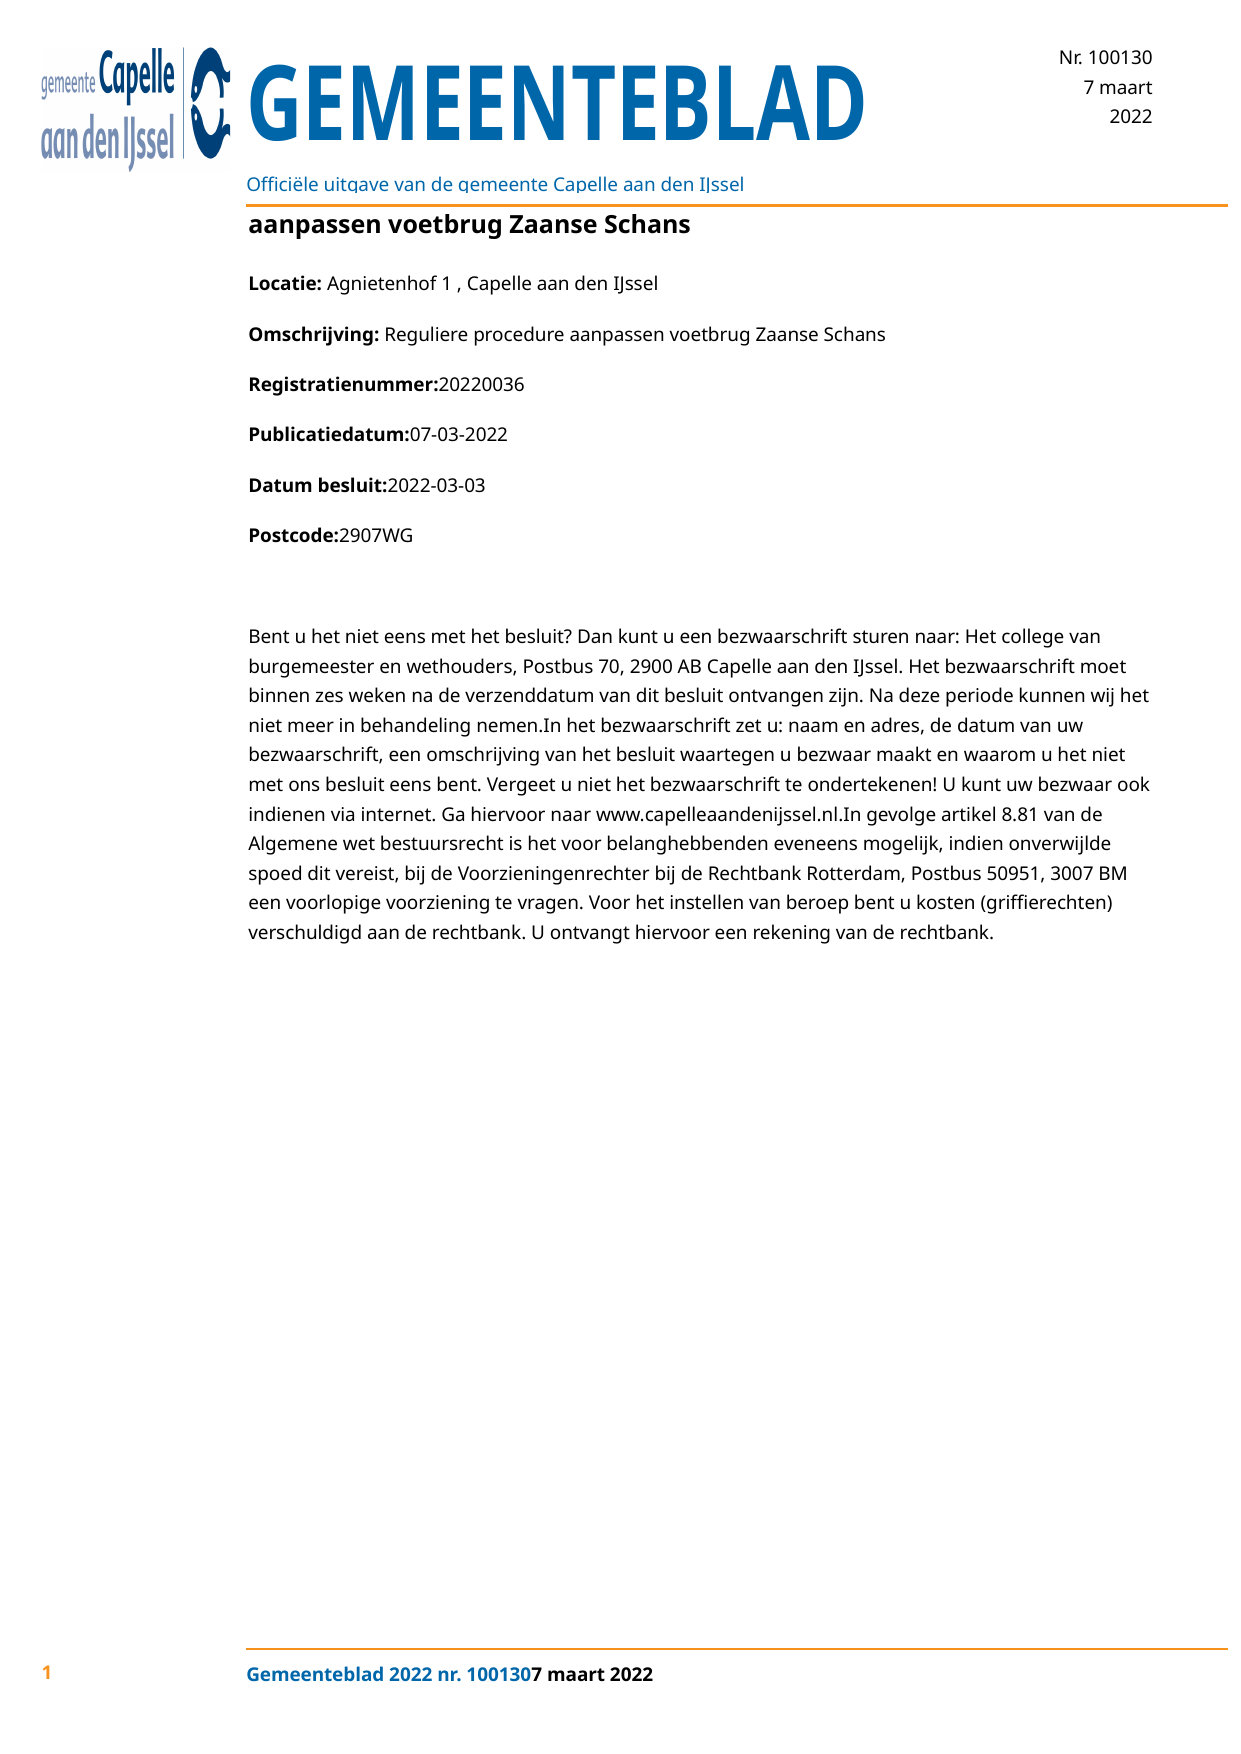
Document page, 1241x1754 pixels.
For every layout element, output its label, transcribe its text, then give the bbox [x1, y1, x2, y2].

text Locatie: Agnietenhof 1 , Capelle aan den IJssel [248, 270, 1152, 296]
text Omschrijving: Reguliere procedure aanpassen voetbrug Zaanse Schans [248, 321, 1152, 346]
text aanpassen voetbrug Zaanse Schans [248, 207, 1152, 241]
text Bent u het niet eens met het besluit? Dan kunt u een bezwaarschrift sturen naar: Het college van burgemeester en wethouders, Postbus 70, 2900 AB Capelle aan den IJssel. Het bezwaarschrift moet binnen zes weken na de verzenddatum van dit besluit ontvangen zijn. Na deze periode kunnen wij het niet meer in behandeling nemen.In het bezwaarschrift zet u: naam en adres, de datum van uw bezwaarschrift, een omschrijving van het besluit waartegen u bezwaar maakt en waarom u het niet met ons besluit eens bent. Vergeet u niet het bezwaarschrift te ondertekenen! U kunt uw bezwaar ook indienen via internet. Ga hiervoor naar www.capelleaandenijssel.nl.In gevolge artikel 8.81 van de Algemene wet bestuursrecht is het voor belanghebbenden eveneens mogelijk, indien onverwijlde spoed dit vereist, bij de Voorzieningenrechter bij de Rechtbank Rotterdam, Postbus 50951, 3007 BM een voorlopige voorziening te vragen. Voor het instellen van beroep bent u kosten (griffierechten) verschuldigd aan de rechtbank. U ontvangt hiervoor een rekening van de rechtbank. [248, 623, 1152, 945]
text Registratienummer:20220036 [248, 371, 1152, 397]
picture [41, 47, 231, 172]
text Publicatiedatum:07-03-2022 [248, 422, 1152, 447]
text Postcode:2907WG [248, 522, 1152, 548]
text Datum besluit:2022-03-03 [248, 472, 1152, 498]
